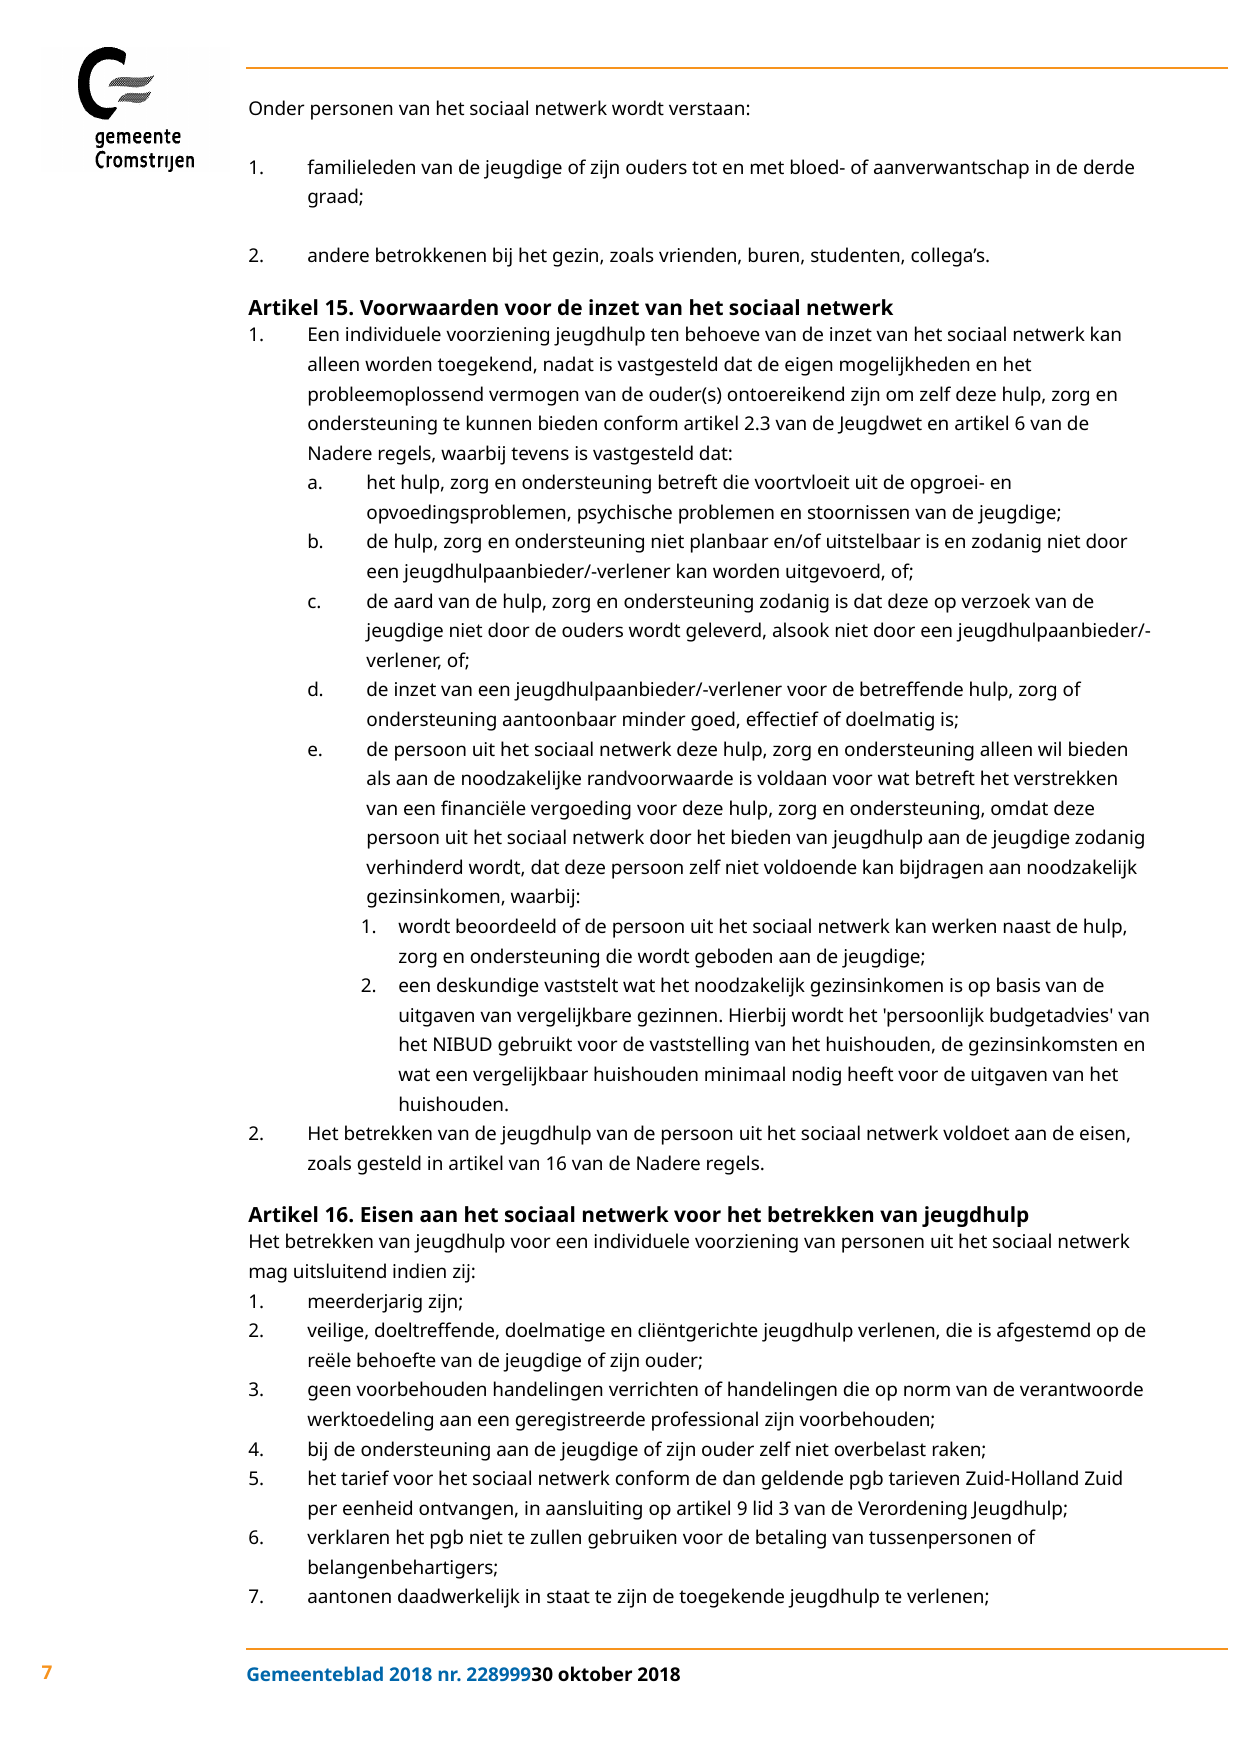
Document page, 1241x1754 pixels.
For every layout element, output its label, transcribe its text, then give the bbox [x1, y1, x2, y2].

list het hulp, zorg en ondersteuning betreft die voortvloeit uit de opgroei- en opvoedingsproblemen, psychische problemen en stoornissen van de jeugdige; [307, 469, 1152, 525]
list een deskundige vaststelt wat het noodzakelijk gezinsinkomen is op basis van de uitgaven van vergelijkbare gezinnen. Hierbij wordt het 'persoonlijk budgetadvies' van het NIBUD gebruikt voor de vaststelling van het huishouden, de gezinsinkomsten en wat een vergelijkbaar huishouden minimaal nodig heeft voor de uitgaven van het huishouden. [361, 972, 1152, 1116]
list geen voorbehouden handelingen verrichten of handelingen die op norm van de verantwoorde werktoedeling aan een geregistreerde professional zijn voorbehouden; [248, 1377, 1152, 1432]
list aantonen daadwerkelijk in staat te zijn de toegekende jeugdhulp te verlenen; [248, 1584, 1152, 1609]
list familieleden van de jeugdige of zijn ouders tot en met bloed- of aanverwantschap in de derde graad; [248, 154, 1152, 209]
list veilige, doeltreffende, doelmatige en cliëntgerichte jeugdhulp verlenen, die is afgestemd op de reële behoefte van de jeugdige of zijn ouder; [248, 1317, 1152, 1373]
picture [41, 47, 231, 172]
list de inzet van een jeugdhulpaanbieder/-verlener voor de betreffende hulp, zorg of ondersteuning aantoonbaar minder goed, effectief of doelmatig is; [307, 677, 1152, 732]
text Onder personen van het sociaal netwerk wordt verstaan: [248, 95, 1152, 121]
list meerderjarig zijn; [248, 1288, 1152, 1314]
list wordt beoordeeld of de persoon uit het sociaal netwerk kan werken naast de hulp, zorg en ondersteuning die wordt geboden aan de jeugdige; [361, 913, 1152, 968]
list het tarief voor het sociaal netwerk conform de dan geldende pgb tarieven Zuid-Holland Zuid per eenheid ontvangen, in aansluiting op artikel 9 lid 3 van de Verordening Jeugdhulp; [248, 1465, 1152, 1521]
list de aard van de hulp, zorg en ondersteuning zodanig is dat deze op verzoek van de jeugdige niet door de ouders wordt geleverd, alsook niet door een jeugdhulpaanbieder/-verlener, of; [307, 588, 1152, 673]
text Artikel 16. Eisen aan het sociaal netwerk voor het betrekken van jeugdhulp [248, 1200, 1152, 1229]
text Artikel 15. Voorwaarden voor de inzet van het sociaal netwerk [248, 293, 1152, 322]
text Het betrekken van jeugdhulp voor een individuele voorziening van personen uit het sociaal netwerk mag uitsluitend indien zij: [248, 1229, 1152, 1284]
list Een individuele voorziening jeugdhulp ten behoeve van de inzet van het sociaal netwerk kan alleen worden toegekend, nadat is vastgesteld dat de eigen mogelijkheden en het probleemoplossend vermogen van de ouder(s) ontoereikend zijn om zelf deze hulp, zorg en ondersteuning te kunnen bieden conform artikel 2.3 van de Jeugdwet en artikel 6 van de Nadere regels, waarbij tevens is vastgesteld dat: [248, 322, 1152, 466]
list verklaren het pgb niet te zullen gebruiken voor de betaling van tussenpersonen of belangenbehartigers; [248, 1524, 1152, 1580]
list de persoon uit het sociaal netwerk deze hulp, zorg en ondersteuning alleen wil bieden als aan de noodzakelijke randvoorwaarde is voldaan voor wat betreft het verstrekken van een financiële vergoeding voor deze hulp, zorg en ondersteuning, omdat deze persoon uit het sociaal netwerk door het bieden van jeugdhulp aan de jeugdige zodanig verhinderd wordt, dat deze persoon zelf niet voldoende kan bijdragen aan noodzakelijk gezinsinkomen, waarbij: [307, 736, 1152, 909]
list Het betrekken van de jeugdhulp van de persoon uit het sociaal netwerk voldoet aan de eisen, zoals gesteld in artikel van 16 van de Nadere regels. [248, 1120, 1152, 1176]
list andere betrokkenen bij het gezin, zoals vrienden, buren, studenten, collega’s. [248, 243, 1152, 268]
list bij de ondersteuning aan de jeugdige of zijn ouder zelf niet overbelast raken; [248, 1436, 1152, 1462]
list de hulp, zorg en ondersteuning niet planbaar en/of uitstelbaar is en zodanig niet door een jeugdhulpaanbieder/-verlener kan worden uitgevoerd, of; [307, 529, 1152, 584]
